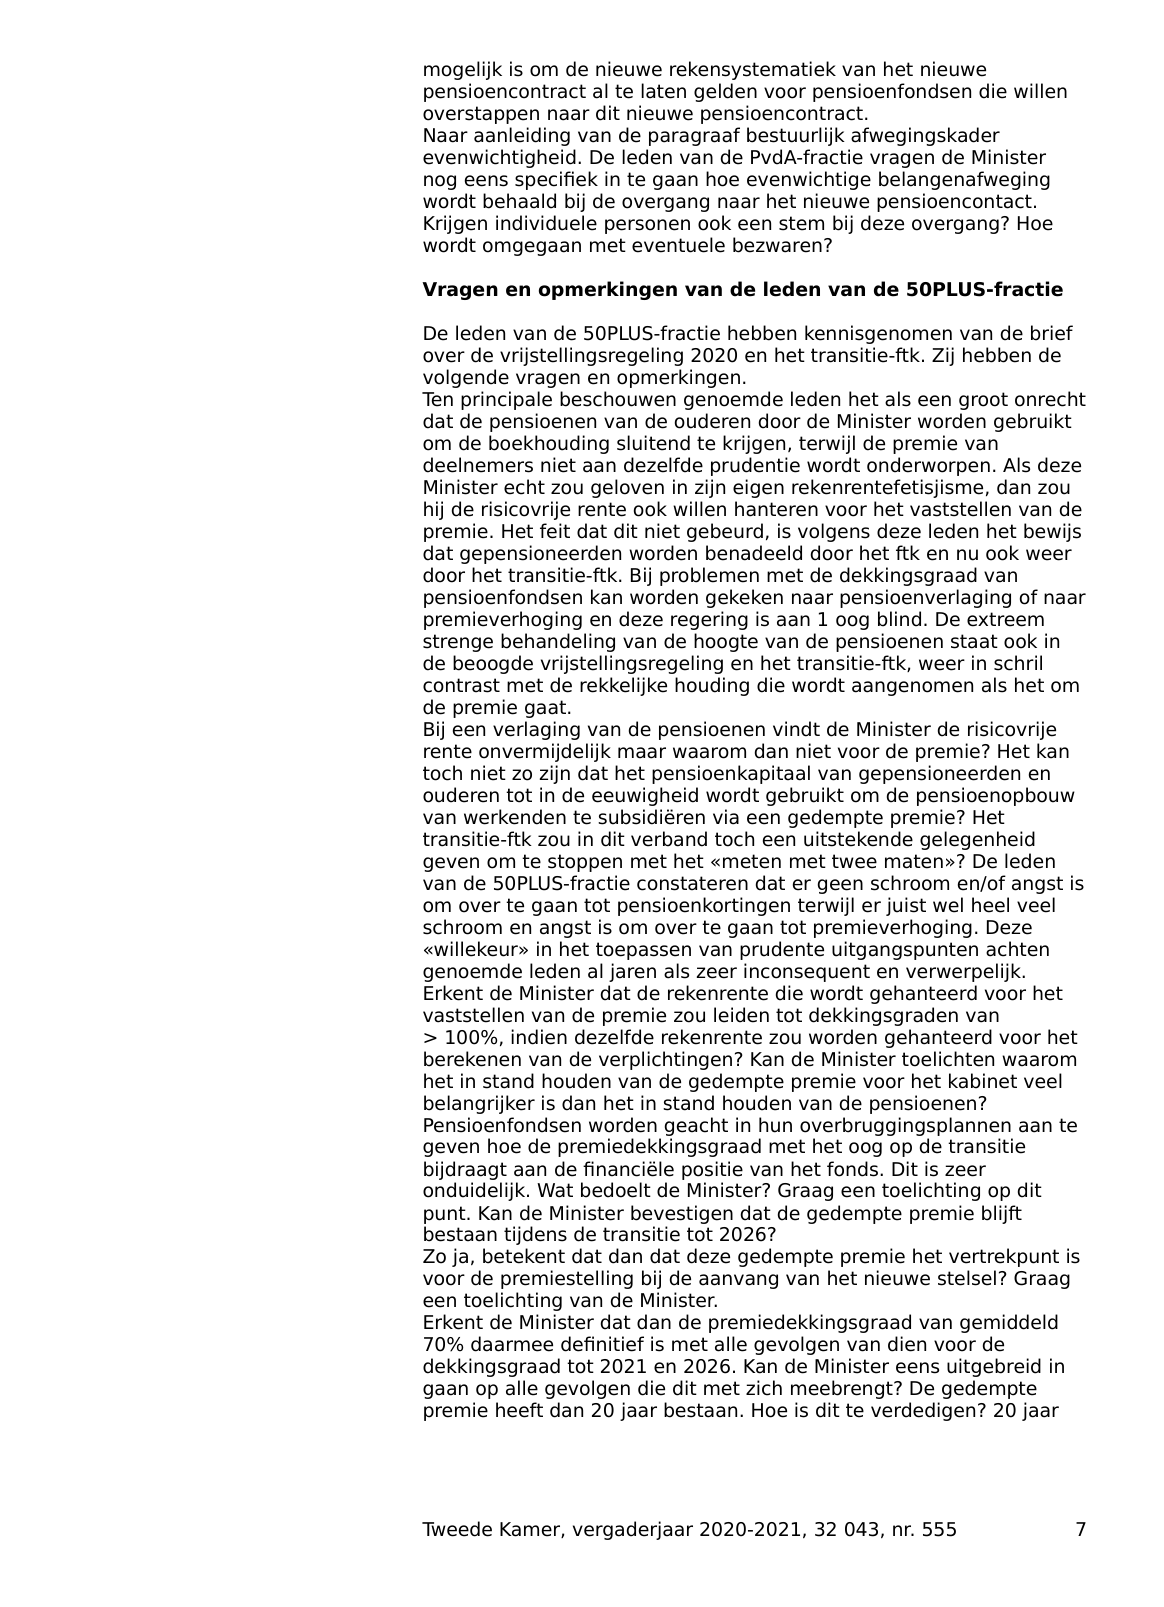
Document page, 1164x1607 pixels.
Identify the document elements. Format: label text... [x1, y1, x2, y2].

text Erkent de Minister dat dan de premiedekkingsgraad van gemiddeld 70% daarmee definitief is met alle gevolgen van dien voor de dekkingsgraad tot 2021 en 2026. Kan de Minister eens uitgebreid in gaan op alle gevolgen die dit met zich meebrengt? De gedempte premie heeft dan 20 jaar bestaan. Hoe is dit te verdedigen? 20 jaar [422, 1312, 1087, 1422]
text De leden van de 50PLUS-fractie hebben kennisgenomen van de brief over de vrijstellingsregeling 2020 en het transitie-ftk. Zij hebben de volgende vragen en opmerkingen. [422, 323, 1087, 389]
text Naar aanleiding van de paragraaf bestuurlijk afwegingskader evenwichtigheid. De leden van de PvdA-fractie vragen de Minister nog eens specifiek in te gaan hoe evenwichtige belangenafweging wordt behaald bij de overgang naar het nieuwe pensioencontact. Krijgen individuele personen ook een stem bij deze overgang? Hoe wordt omgegaan met eventuele bezwaren? [422, 125, 1087, 257]
subtitle Vragen en opmerkingen van de leden van de 50PLUS-fractie [422, 279, 1087, 301]
text Ten principale beschouwen genoemde leden het als een groot onrecht dat de pensioenen van de ouderen door de Minister worden gebruikt om de boekhouding sluitend te krijgen, terwijl de premie van deelnemers niet aan dezelfde prudentie wordt onderworpen. Als deze Minister echt zou geloven in zijn eigen rekenrentefetisjisme, dan zou hij de risicovrije rente ook willen hanteren voor het vaststellen van de premie. Het feit dat dit niet gebeurd, is volgens deze leden het bewijs dat gepensioneerden worden benadeeld door het ftk en nu ook weer door het transitie-ftk. Bij problemen met de dekkingsgraad van pensioenfondsen kan worden gekeken naar pensioenverlaging of naar premieverhoging en deze regering is aan 1 oog blind. De extreem strenge behandeling van de hoogte van de pensioenen staat ook in de beoogde vrijstellingsregeling en het transitie-ftk, weer in schril contrast met de rekkelijke houding die wordt aangenomen als het om de premie gaat. [422, 389, 1087, 719]
text Pensioenfondsen worden geacht in hun overbruggingsplannen aan te geven hoe de premiedekkingsgraad met het oog op de transitie bijdraagt aan de financiële positie van het fonds. Dit is zeer onduidelijk. Wat bedoelt de Minister? Graag een toelichting op dit punt. Kan de Minister bevestigen dat de gedempte premie blijft bestaan tijdens de transitie tot 2026? [422, 1114, 1087, 1246]
text Zo ja, betekent dat dan dat deze gedempte premie het vertrekpunt is voor de premiestelling bij de aanvang van het nieuwe stelsel? Graag een toelichting van de Minister. [422, 1246, 1087, 1312]
text Bij een verlaging van de pensioenen vindt de Minister de risicovrije rente onvermijdelijk maar waarom dan niet voor de premie? Het kan toch niet zo zijn dat het pensioenkapitaal van gepensioneerden en ouderen tot in de eeuwigheid wordt gebruikt om de pensioenopbouw van werkenden te subsidiëren via een gedempte premie? Het transitie-ftk zou in dit verband toch een uitstekende gelegenheid geven om te stoppen met het «meten met twee maten»? De leden van de 50PLUS-fractie constateren dat er geen schroom en/of angst is om over te gaan tot pensioenkortingen terwijl er juist wel heel veel schroom en angst is om over te gaan tot premieverhoging. Deze «willekeur» in het toepassen van prudente uitgangspunten achten genoemde leden al jaren als zeer inconsequent en verwerpelijk. Erkent de Minister dat de rekenrente die wordt gehanteerd voor het vaststellen van de premie zou leiden tot dekkingsgraden van > 100%, indien dezelfde rekenrente zou worden gehanteerd voor het berekenen van de verplichtingen? Kan de Minister toelichten waarom het in stand houden van de gedempte premie voor het kabinet veel belangrijker is dan het in stand houden van de pensioenen? [422, 719, 1087, 1114]
text mogelijk is om de nieuwe rekensystematiek van het nieuwe pensioencontract al te laten gelden voor pensioenfondsen die willen overstappen naar dit nieuwe pensioencontract. [422, 59, 1087, 125]
